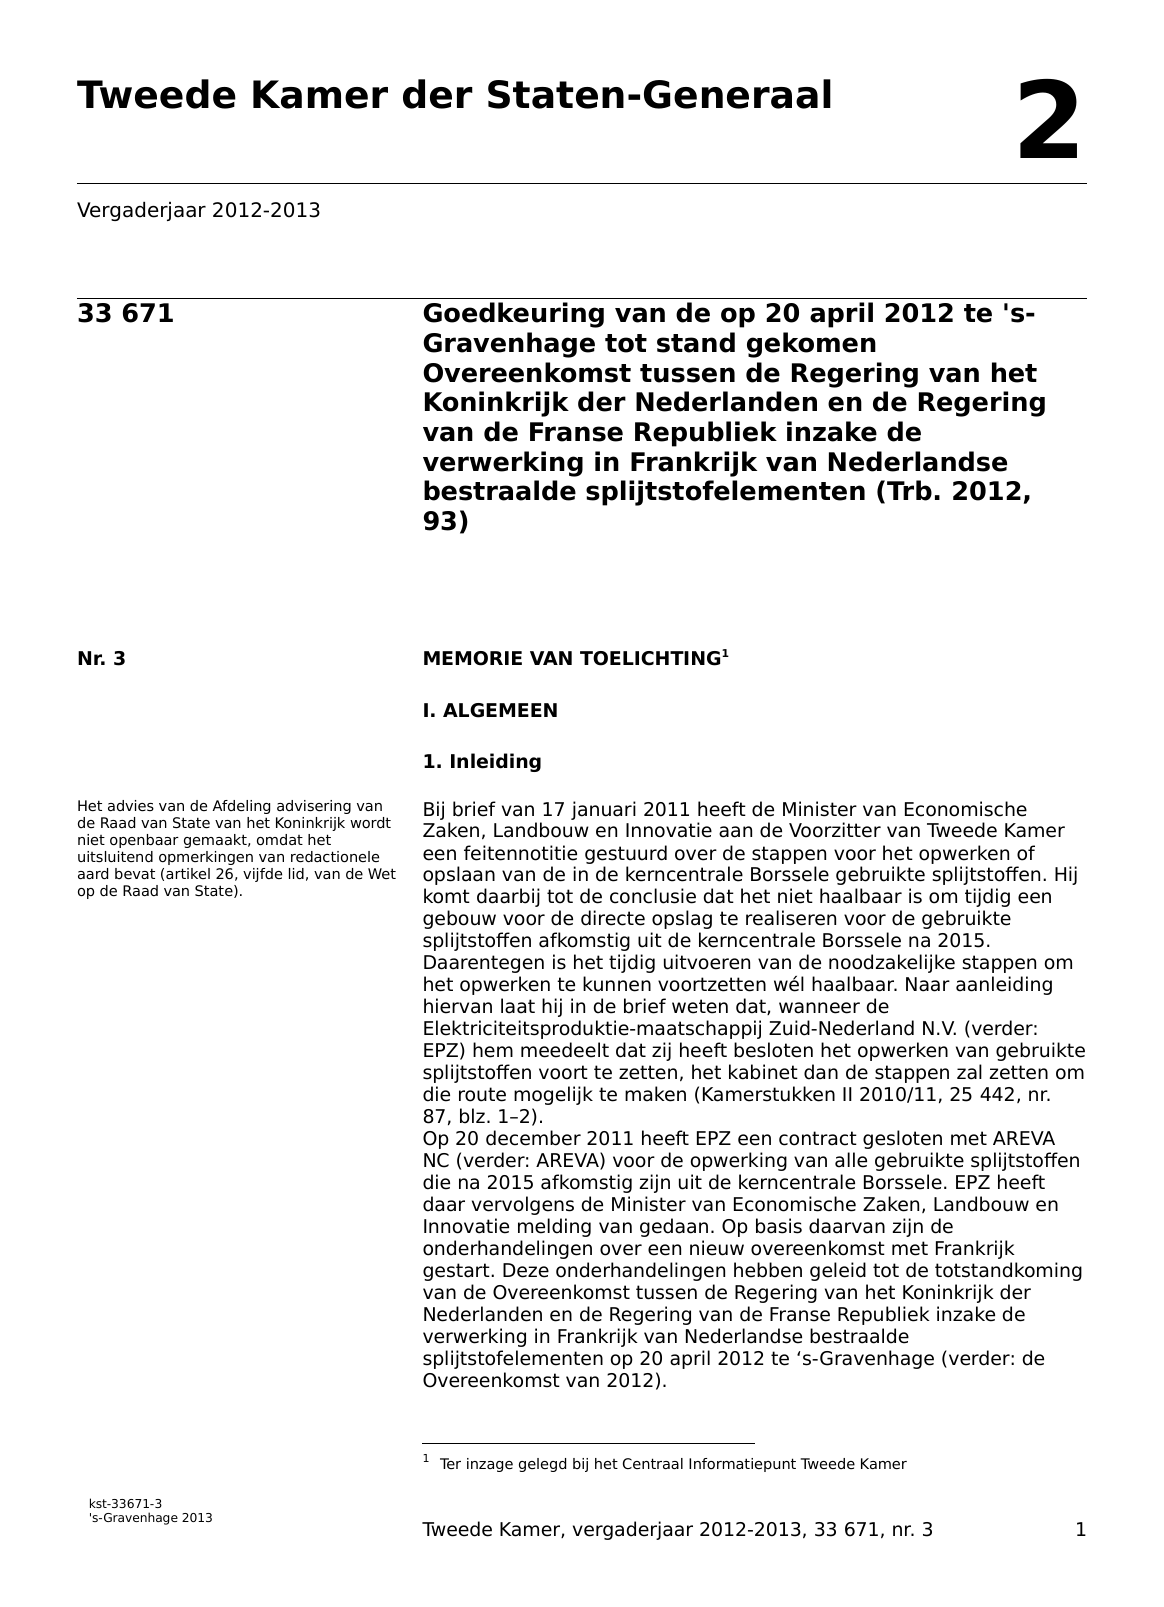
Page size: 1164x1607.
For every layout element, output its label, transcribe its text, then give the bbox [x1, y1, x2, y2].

text Bij brief van 17 januari 2011 heeft de Minister van Economische Zaken, Landbouw en Innovatie aan de Voorzitter van Tweede Kamer een feitennotitie gestuurd over de stappen voor het opwerken of opslaan van de in de kerncentrale Borssele gebruikte splijtstoffen. Hij komt daarbij tot de conclusie dat het niet haalbaar is om tijdig een gebouw voor de directe opslag te realiseren voor de gebruikte splijtstoffen afkomstig uit de kerncentrale Borssele na 2015. Daarentegen is het tijdig uitvoeren van de noodzakelijke stappen om het opwerken te kunnen voortzetten wél haalbaar. Naar aanleiding hiervan laat hij in de brief weten dat, wanneer de Elektriciteitsproduktie-maatschappij Zuid-Nederland N.V. (verder: EPZ) hem meedeelt dat zij heeft besloten het opwerken van gebruikte splijtstoffen voort te zetten, het kabinet dan de stappen zal zetten om die route mogelijk te maken (Kamerstukken II 2010/11, 25 442, nr. 87, blz. 1–2). [422, 798, 1087, 1128]
subtitle I. ALGEMEEN [422, 699, 1087, 721]
text Ter inzage gelegd bij het Centraal Informatiepunt Tweede Kamer [422, 1452, 1087, 1474]
text Het advies van de Afdeling advisering van de Raad van State van het Koninkrijk wordt niet openbaar gemaakt, omdat het uitsluitend opmerkingen van redactionele aard bevat (artikel 26, vijfde lid, van de Wet op de Raad van State). [77, 798, 399, 900]
table_cell Vergaderjaar 2012-2013 [77, 184, 1087, 298]
text 's-Gravenhage 2013 [88, 1511, 323, 1525]
table_header Tweede Kamer der Staten-Generaal [77, 59, 886, 183]
text Op 20 december 2011 heeft EPZ een contract gesloten met AREVA NC (verder: AREVA) voor de opwerking van alle gebruikte splijtstoffen die na 2015 afkomstig zijn uit de kerncentrale Borssele. EPZ heeft daar vervolgens de Minister van Economische Zaken, Landbouw en Innovatie melding van gedaan. Op basis daarvan zijn de onderhandelingen over een nieuw overeenkomst met Frankrijk gestart. Deze onderhandelingen hebben geleid tot de totstandkoming van de Overeenkomst tussen de Regering van het Koninkrijk der Nederlanden en de Regering van de Franse Republiek inzake de verwerking in Frankrijk van Nederlandse bestraalde splijtstofelementen op 20 april 2012 te ‘s-Gravenhage (verder: de Overeenkomst van 2012). [422, 1128, 1087, 1392]
subtitle 1. Inleiding [422, 751, 1087, 773]
table_header 2 [886, 59, 1087, 183]
subtitle Nr. 3 MEMORIE VAN TOELICHTING [77, 647, 1087, 669]
subtitle 33 671 Goedkeuring van de op 20 april 2012 te 's-Gravenhage tot stand gekomen Overeenkomst tussen de Regering van het Koninkrijk der Nederlanden en de Regering van de Franse Republiek inzake de verwerking in Frankrijk van Nederlandse bestraalde splijtstofelementen (Trb. 2012, 93) [77, 299, 1087, 536]
text kst-33671-3 [88, 1497, 323, 1511]
